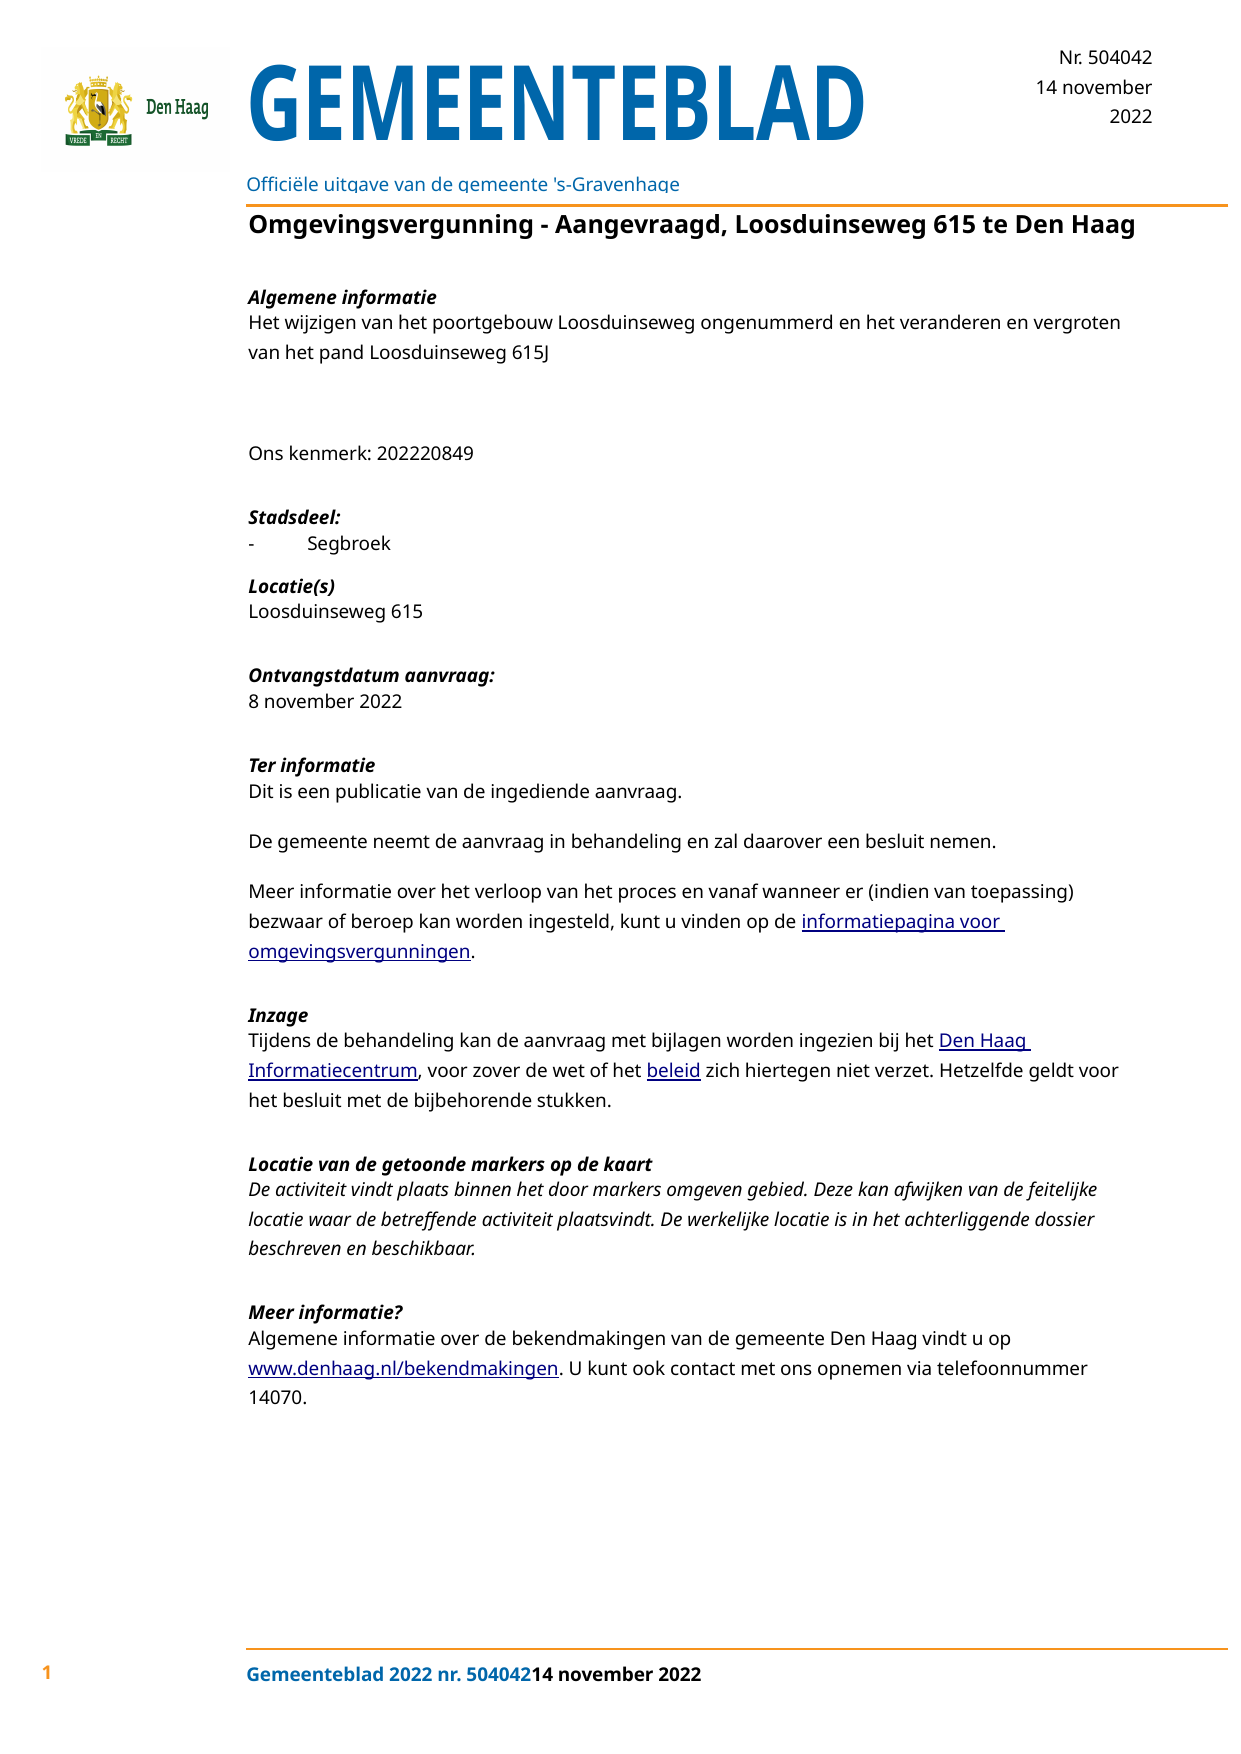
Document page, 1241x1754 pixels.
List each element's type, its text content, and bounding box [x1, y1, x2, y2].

text Omgevingsvergunning - Aangevraagd, Loosduinseweg 615 te Den Haag [248, 207, 1152, 241]
text Loosduinseweg 615 [248, 598, 1152, 624]
text Ons kenmerk: 202220849 [248, 440, 1152, 466]
text Locatie(s) [248, 573, 1152, 598]
picture [41, 47, 231, 172]
list Segbroek [248, 530, 1152, 555]
text 8 november 2022 [248, 688, 1152, 714]
text De activiteit vindt plaats binnen het door markers omgeven gebied. Deze kan afwijken van de feitelijke locatie waar de betreffende activiteit plaatsvindt. De werkelijke locatie is in het achterliggende dossier beschreven en beschikbaar. [248, 1176, 1152, 1261]
text Dit is een publicatie van de ingediende aanvraag. [248, 778, 1152, 804]
text Locatie van de getoonde markers op de kaart [248, 1151, 1152, 1176]
text Inzage [248, 1002, 1152, 1028]
text Meer informatie? [248, 1299, 1152, 1325]
text De gemeente neemt de aanvraag in behandeling en zal daarover een besluit nemen. [248, 828, 1152, 854]
text Tijdens de behandeling kan de aanvraag met bijlagen worden ingezien bij het Den Haag Informatiecentrum, voor zover de wet of het beleid zich hiertegen niet verzet. Hetzelfde geldt voor het besluit met de bijbehorende stukken. [248, 1028, 1152, 1112]
text Ter informatie [248, 752, 1152, 778]
text Het wijzigen van het poortgebouw Loosduinseweg ongenummerd en het veranderen en vergroten van het pand Loosduinseweg 615J [248, 309, 1152, 365]
text Meer informatie over het verloop van het proces en vanaf wanneer er (indien van toepassing) bezwaar of beroep kan worden ingesteld, kunt u vinden op de informatiepagina voor omgevingsvergunningen. [248, 879, 1152, 964]
text Ontvangstdatum aanvraag: [248, 662, 1152, 688]
text Algemene informatie [248, 284, 1152, 309]
text Stadsdeel: [248, 504, 1152, 530]
text Algemene informatie over de bekendmakingen van de gemeente Den Haag vindt u op www.denhaag.nl/bekendmakingen. U kunt ook contact met ons opnemen via telefoonnummer 14070. [248, 1325, 1152, 1410]
